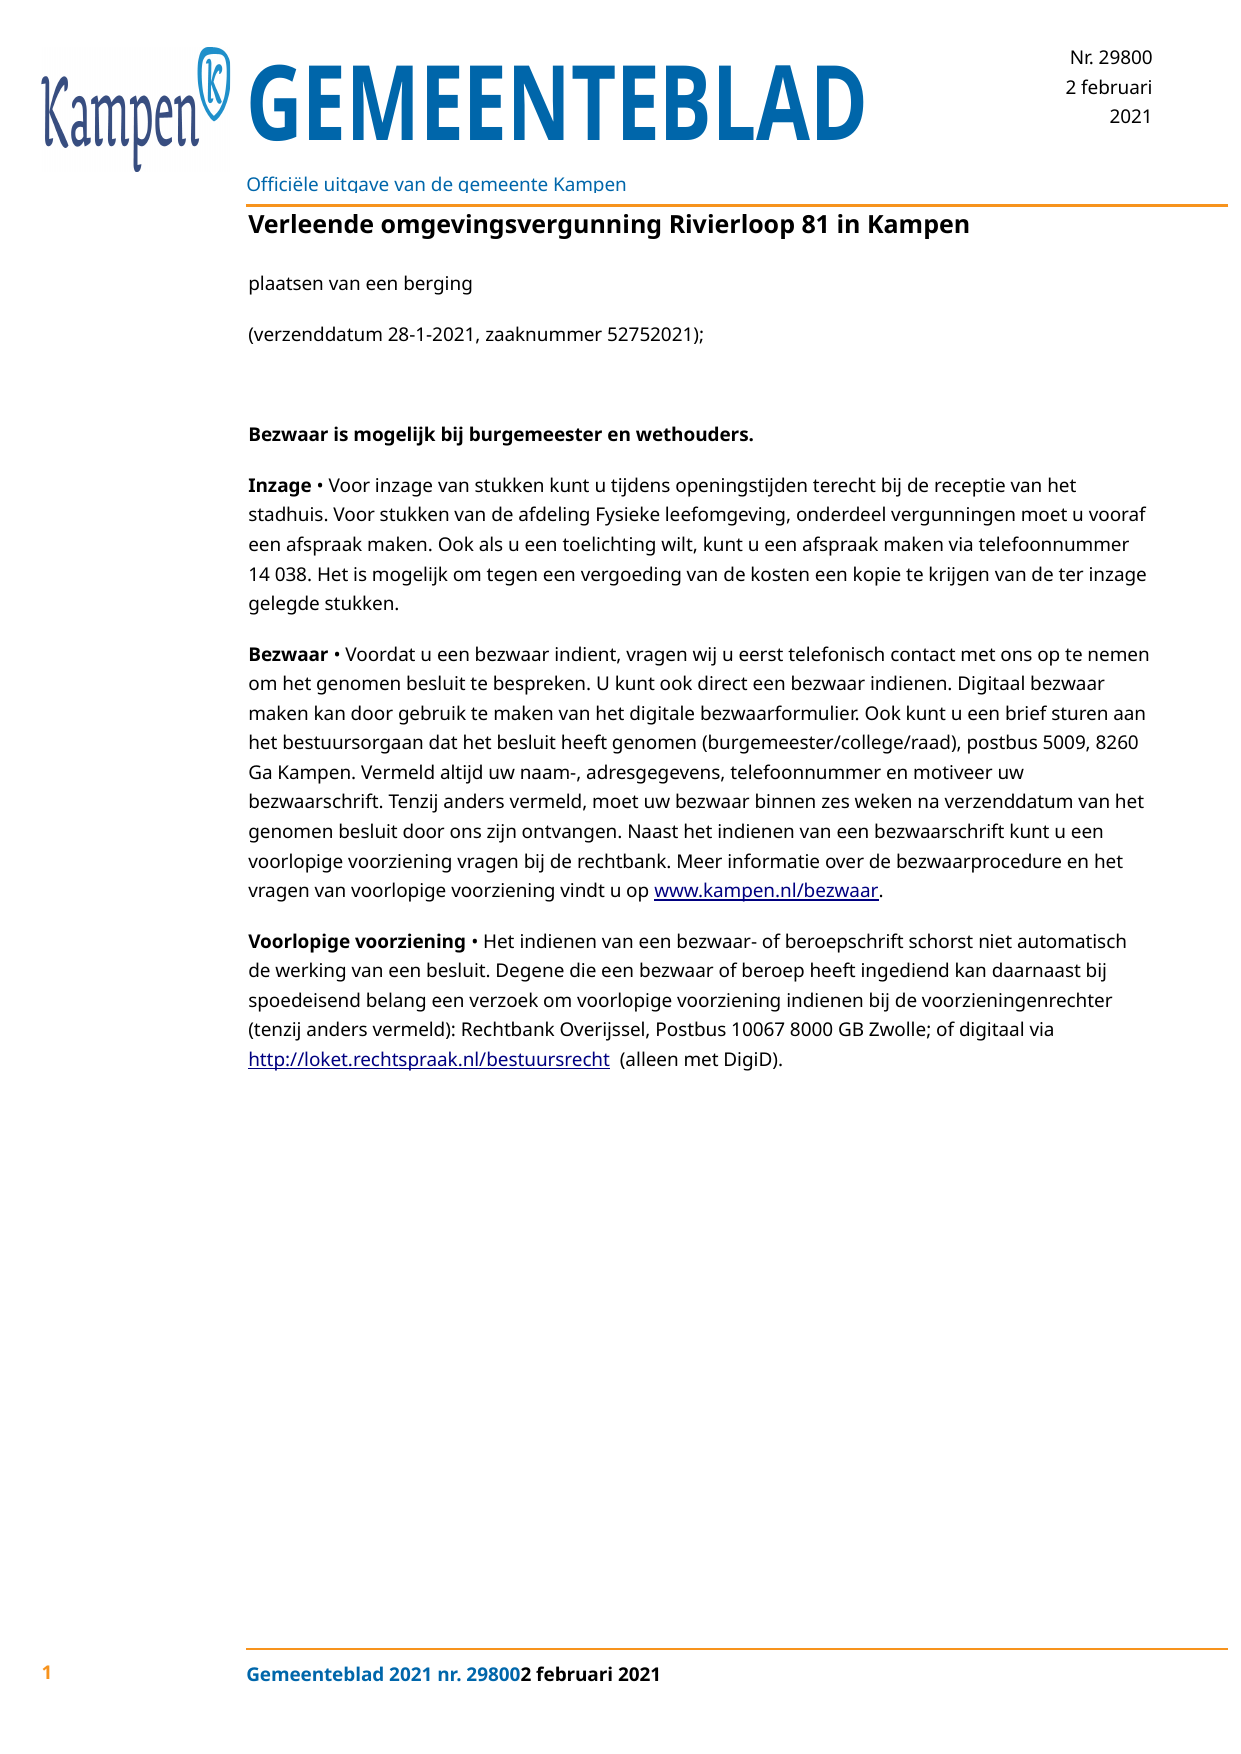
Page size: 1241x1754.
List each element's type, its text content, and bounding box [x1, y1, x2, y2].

text Bezwaar • Voordat u een bezwaar indient, vragen wij u eerst telefonisch contact met ons op te nemen om het genomen besluit te bespreken. U kunt ook direct een bezwaar indienen. Digitaal bezwaar maken kan door gebruik te maken van het digitale bezwaarformulier. Ook kunt u een brief sturen aan het bestuursorgaan dat het besluit heeft genomen (burgemeester/college/raad), postbus 5009, 8260 Ga Kampen. Vermeld altijd uw naam-, adresgegevens, telefoonnummer en motiveer uw bezwaarschrift. Tenzij anders vermeld, moet uw bezwaar binnen zes weken na verzenddatum van het genomen besluit door ons zijn ontvangen. Naast het indienen van een bezwaarschrift kunt u een voorlopige voorziening vragen bij de rechtbank. Meer informatie over de bezwaarprocedure en het vragen van voorlopige voorziening vindt u op www.kampen.nl/bezwaar. [248, 641, 1152, 903]
text Verleende omgevingsvergunning Rivierloop 81 in Kampen [248, 207, 1152, 241]
text plaatsen van een berging [248, 270, 1152, 296]
text (verzenddatum 28-1-2021, zaaknummer 52752021); [248, 321, 1152, 346]
text Inzage • Voor inzage van stukken kunt u tijdens openingstijden terecht bij de receptie van het stadhuis. Voor stukken van de afdeling Fysieke leefomgeving, onderdeel vergunningen moet u vooraf een afspraak maken. Ook als u een toelichting wilt, kunt u een afspraak maken via telefoonnummer 14 038. Het is mogelijk om tegen een vergoeding van de kosten een kopie te krijgen van de ter inzage gelegde stukken. [248, 472, 1152, 616]
text Bezwaar is mogelijk bij burgemeester en wethouders. [248, 422, 1152, 447]
text Voorlopige voorziening • Het indienen van een bezwaar- of beroepschrift schorst niet automatisch de werking van een besluit. Degene die een bezwaar of beroep heeft ingediend kan daarnaast bij spoedeisend belang een verzoek om voorlopige voorziening indienen bij de voorzieningenrechter (tenzij anders vermeld): Rechtbank Overijssel, Postbus 10067 8000 GB Zwolle; of digitaal via http://loket.rechtspraak.nl/bestuursrecht (alleen met DigiD). [248, 928, 1152, 1072]
picture [41, 47, 231, 172]
